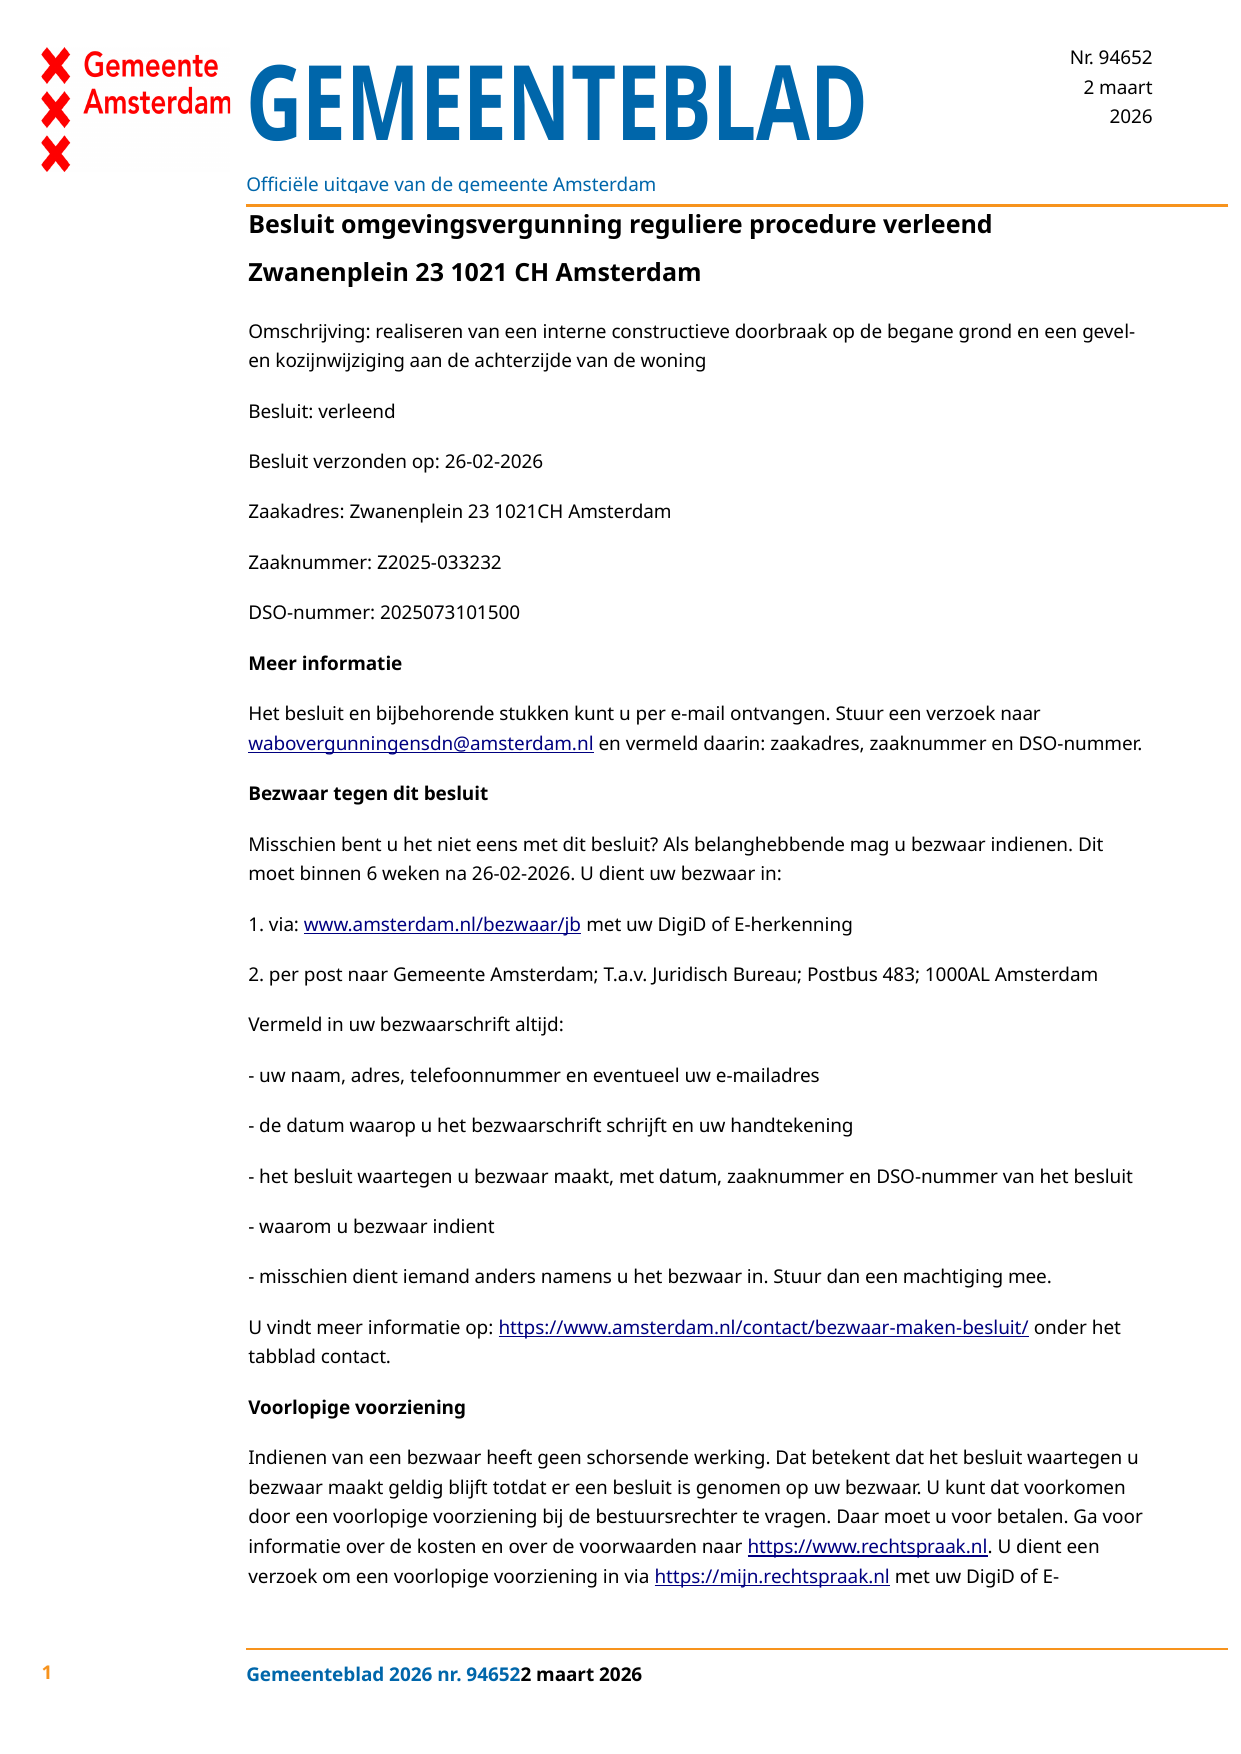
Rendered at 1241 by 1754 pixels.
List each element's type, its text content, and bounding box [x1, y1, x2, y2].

text Vermeld in uw bezwaarschrift altijd: [248, 1012, 1152, 1037]
text - waarom u bezwaar indient [248, 1213, 1152, 1239]
text DSO-nummer: 2025073101500 [248, 599, 1152, 625]
text 2. per post naar Gemeente Amsterdam; T.a.v. Juridisch Bureau; Postbus 483; 1000AL Amsterdam [248, 961, 1152, 987]
text - de datum waarop u het bezwaarschrift schrijft en uw handtekening [248, 1112, 1152, 1138]
picture [41, 47, 231, 172]
text Meer informatie [248, 650, 1152, 676]
text Indienen van een bezwaar heeft geen schorsende werking. Dat betekent dat het besluit waartegen u bezwaar maakt geldig blijft totdat er een besluit is genomen op uw bezwaar. U kunt dat voorkomen door een voorlopige voorziening bij de bestuursrechter te vragen. Daar moet u voor betalen. Ga voor informatie over de kosten en over de voorwaarden naar https://www.rechtspraak.nl. U dient een verzoek om een voorlopige voorziening in via https://mijn.rechtspraak.nl met uw DigiD of E- [248, 1444, 1152, 1589]
text Besluit verzonden op: 26-02-2026 [248, 448, 1152, 474]
text Zaakadres: Zwanenplein 23 1021CH Amsterdam [248, 499, 1152, 524]
text Omschrijving: realiseren van een interne constructieve doorbraak op de begane grond en een gevel- en kozijnwijziging aan de achterzijde van de woning [248, 318, 1152, 373]
text Besluit omgevingsvergunning reguliere procedure verleend Zwanenplein 23 1021 CH Amsterdam [248, 207, 1152, 288]
text Zaaknummer: Z2025-033232 [248, 549, 1152, 575]
text 1. via: www.amsterdam.nl/bezwaar/jb met uw DigiD of E-herkenning [248, 911, 1152, 937]
text Misschien bent u het niet eens met dit besluit? Als belanghebbende mag u bezwaar indienen. Dit moet binnen 6 weken na 26-02-2026. U dient uw bezwaar in: [248, 831, 1152, 886]
text U vindt meer informatie op: https://www.amsterdam.nl/contact/bezwaar-maken-besluit/ onder het tabblad contact. [248, 1314, 1152, 1369]
text Besluit: verleend [248, 398, 1152, 424]
text Het besluit en bijbehorende stukken kunt u per e-mail ontvangen. Stuur een verzoek naar wabovergunningensdn@amsterdam.nl en vermeld daarin: zaakadres, zaaknummer en DSO-nummer. [248, 700, 1152, 756]
text - uw naam, adres, telefoonnummer en eventueel uw e-mailadres [248, 1062, 1152, 1088]
text - misschien dient iemand anders namens u het bezwaar in. Stuur dan een machtiging mee. [248, 1264, 1152, 1289]
text - het besluit waartegen u bezwaar maakt, met datum, zaaknummer en DSO-nummer van het besluit [248, 1163, 1152, 1189]
text Voorlopige voorziening [248, 1394, 1152, 1420]
text Bezwaar tegen dit besluit [248, 780, 1152, 806]
